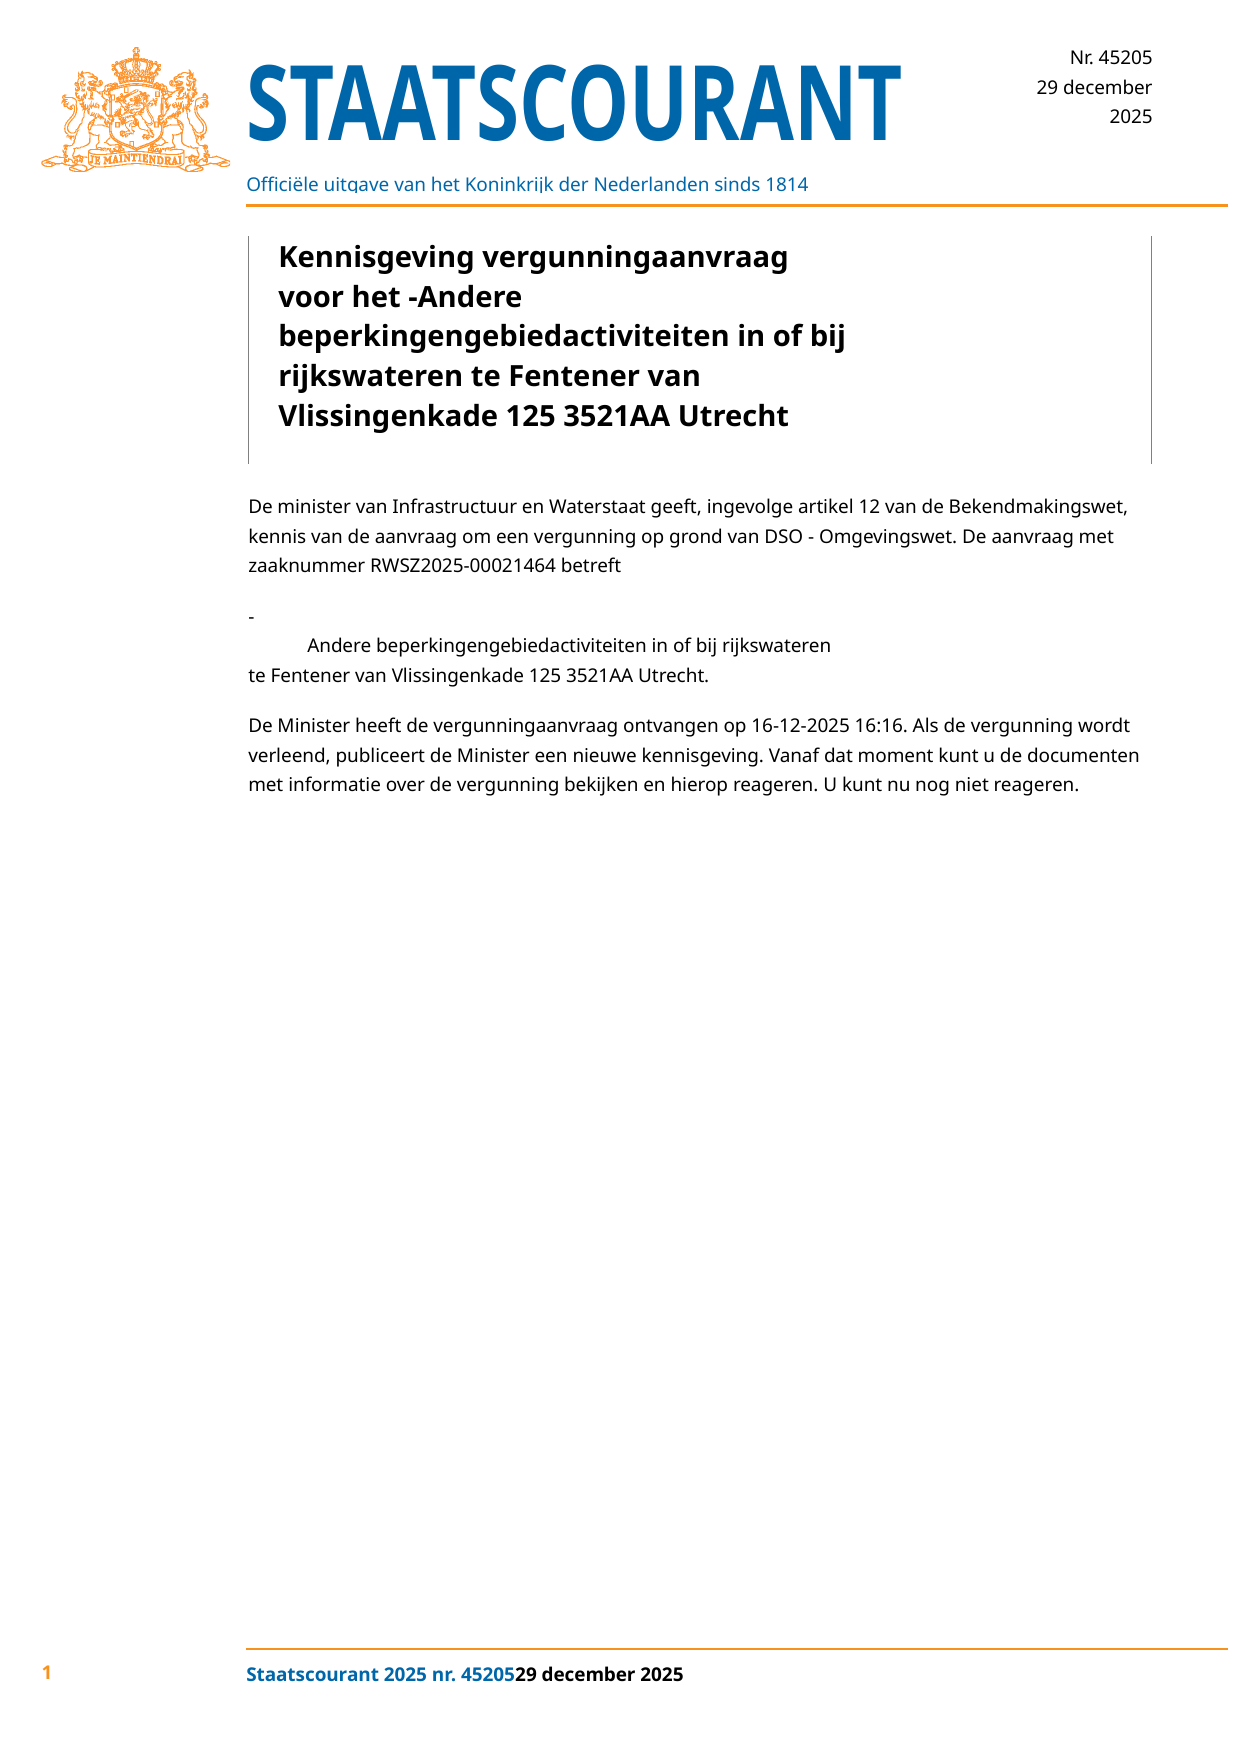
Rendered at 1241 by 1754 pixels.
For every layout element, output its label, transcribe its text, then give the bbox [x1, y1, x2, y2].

text De Minister heeft de vergunningaanvraag ontvangen op 16-12-2025 16:16. Als de vergunning wordt verleend, publiceert de Minister een nieuwe kennisgeving. Vanaf dat moment kunt u de documenten met informatie over de vergunning bekijken en hierop reageren. U kunt nu nog niet reageren. [248, 712, 1152, 797]
picture [41, 47, 231, 172]
table_header [850, 414, 1151, 464]
list Andere beperkingengebiedactiviteiten in of bij rijkswateren [248, 632, 1152, 658]
table_header [850, 236, 912, 413]
table_header Kennisgeving vergunningaanvraag voor het -Andere beperkingengebiedactiviteiten in of bij rijkswateren te Fentener van Vlissingenkade 125 3521AA Utrecht [249, 236, 850, 464]
text te Fentener van Vlissingenkade 125 3521AA Utrecht. [248, 662, 1152, 688]
picture [912, 236, 1090, 414]
text De minister van Infrastructuur en Waterstaat geeft, ingevolge artikel 12 van de Bekendmakingswet, kennis van de aanvraag om een vergunning op grond van DSO - Omgevingswet. De aanvraag met zaaknummer RWSZ2025-00021464 betreft [248, 493, 1152, 578]
table_header [1090, 236, 1151, 413]
